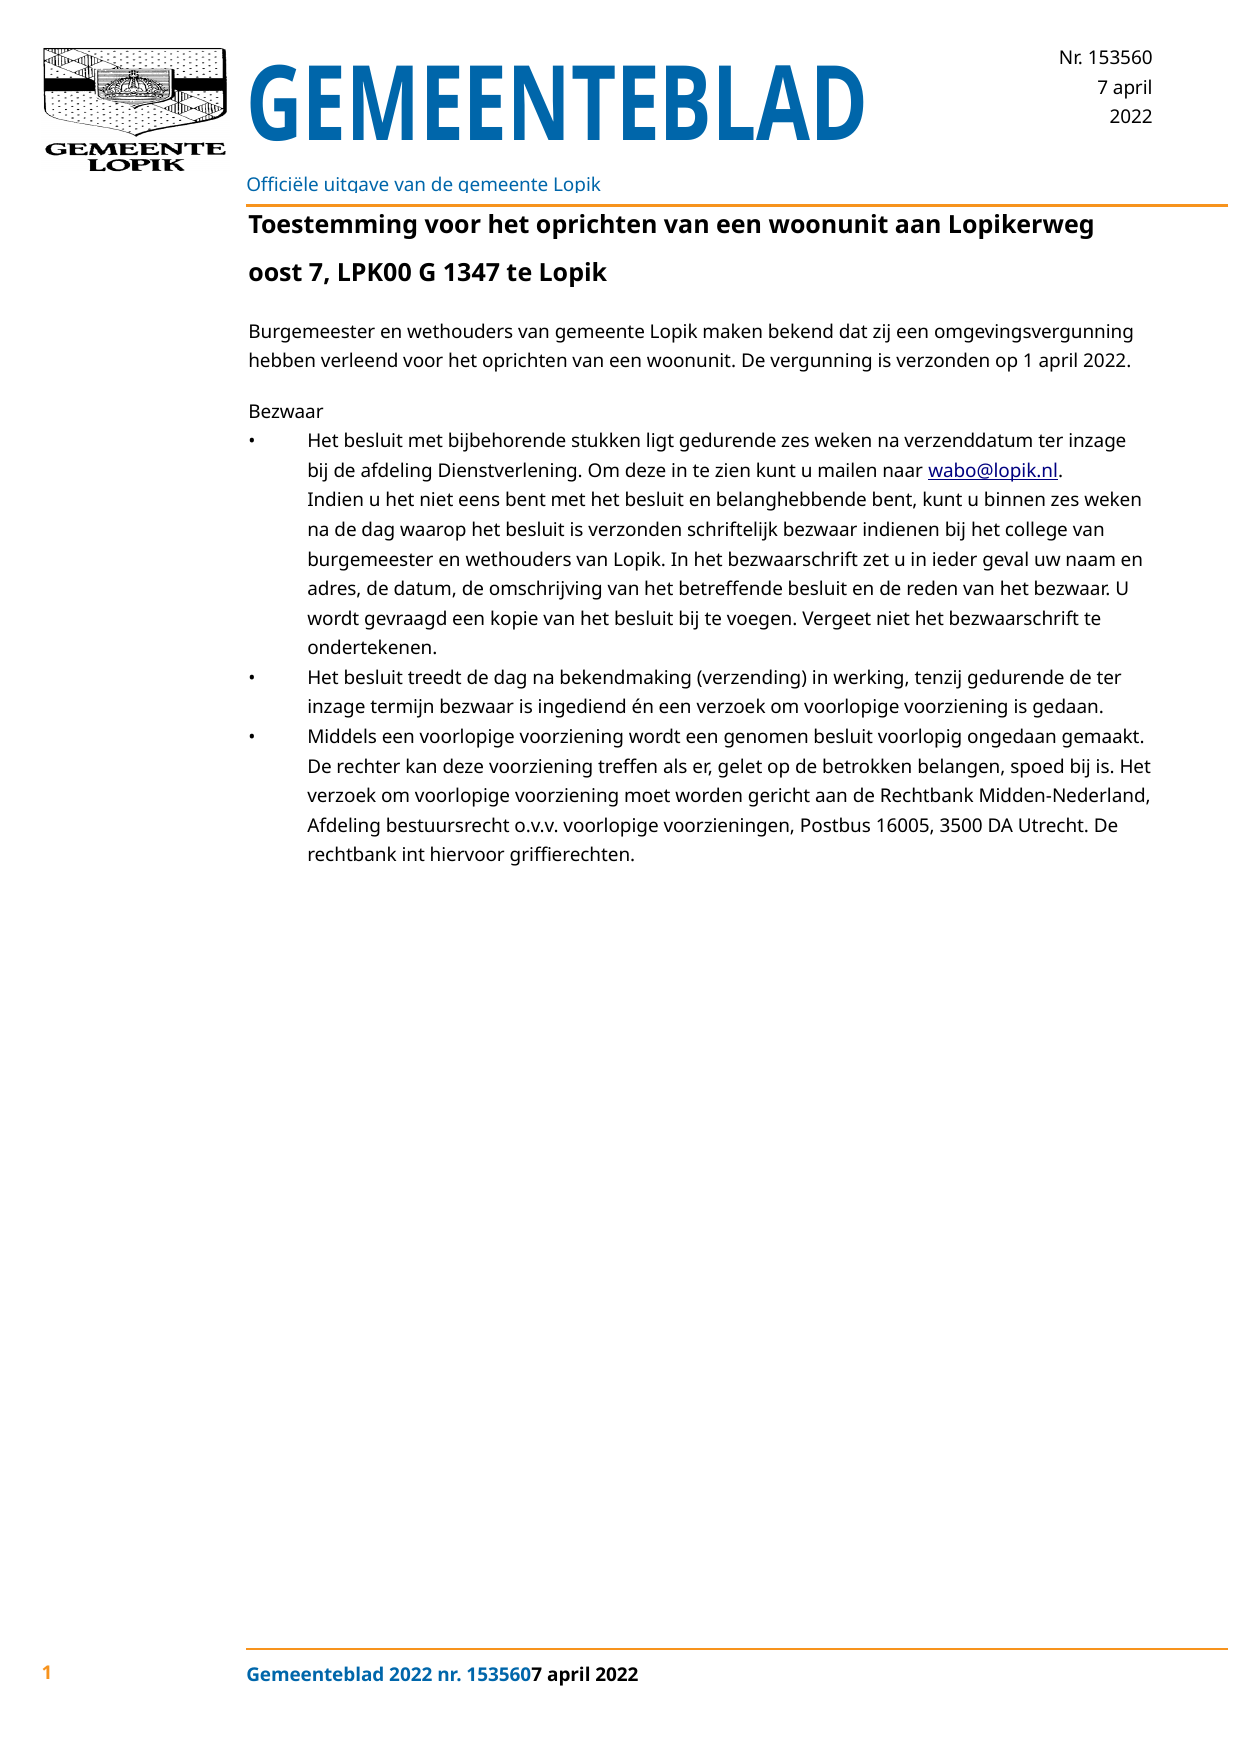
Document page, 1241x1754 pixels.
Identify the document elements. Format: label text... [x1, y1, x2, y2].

list Middels een voorlopige voorziening wordt een genomen besluit voorlopig ongedaan gemaakt. De rechter kan deze voorziening treffen als er, gelet op de betrokken belangen, spoed bij is. Het verzoek om voorlopige voorziening moet worden gericht aan de Rechtbank Midden-Nederland, Afdeling bestuursrecht o.v.v. voorlopige voorzieningen, Postbus 16005, 3500 DA Utrecht. De rechtbank int hiervoor griffierechten. [248, 723, 1152, 867]
list Het besluit met bijbehorende stukken ligt gedurende zes weken na verzenddatum ter inzage bij de afdeling Dienstverlening. Om deze in te zien kunt u mailen naar wabo@lopik.nl. [248, 427, 1152, 483]
text Burgemeester en wethouders van gemeente Lopik maken bekend dat zij een omgevingsvergunning hebben verleend voor het oprichten van een woonunit. De vergunning is verzonden op 1 april 2022. [248, 318, 1152, 373]
text Toestemming voor het oprichten van een woonunit aan Lopikerweg oost 7, LPK00 G 1347 te Lopik [248, 207, 1152, 288]
list Indien u het niet eens bent met het besluit en belanghebbende bent, kunt u binnen zes weken na de dag waarop het besluit is verzonden schriftelijk bezwaar indienen bij het college van burgemeester en wethouders van Lopik. In het bezwaarschrift zet u in ieder geval uw naam en adres, de datum, de omschrijving van het betreffende besluit en de reden van het bezwaar. U wordt gevraagd een kopie van het besluit bij te voegen. Vergeet niet het bezwaarschrift te ondertekenen. [248, 487, 1152, 660]
list Het besluit treedt de dag na bekendmaking (verzending) in werking, tenzij gedurende de ter inzage termijn bezwaar is ingediend én een verzoek om voorlopige voorziening is gedaan. [248, 664, 1152, 719]
text Bezwaar [248, 398, 1152, 424]
picture [41, 47, 231, 172]
